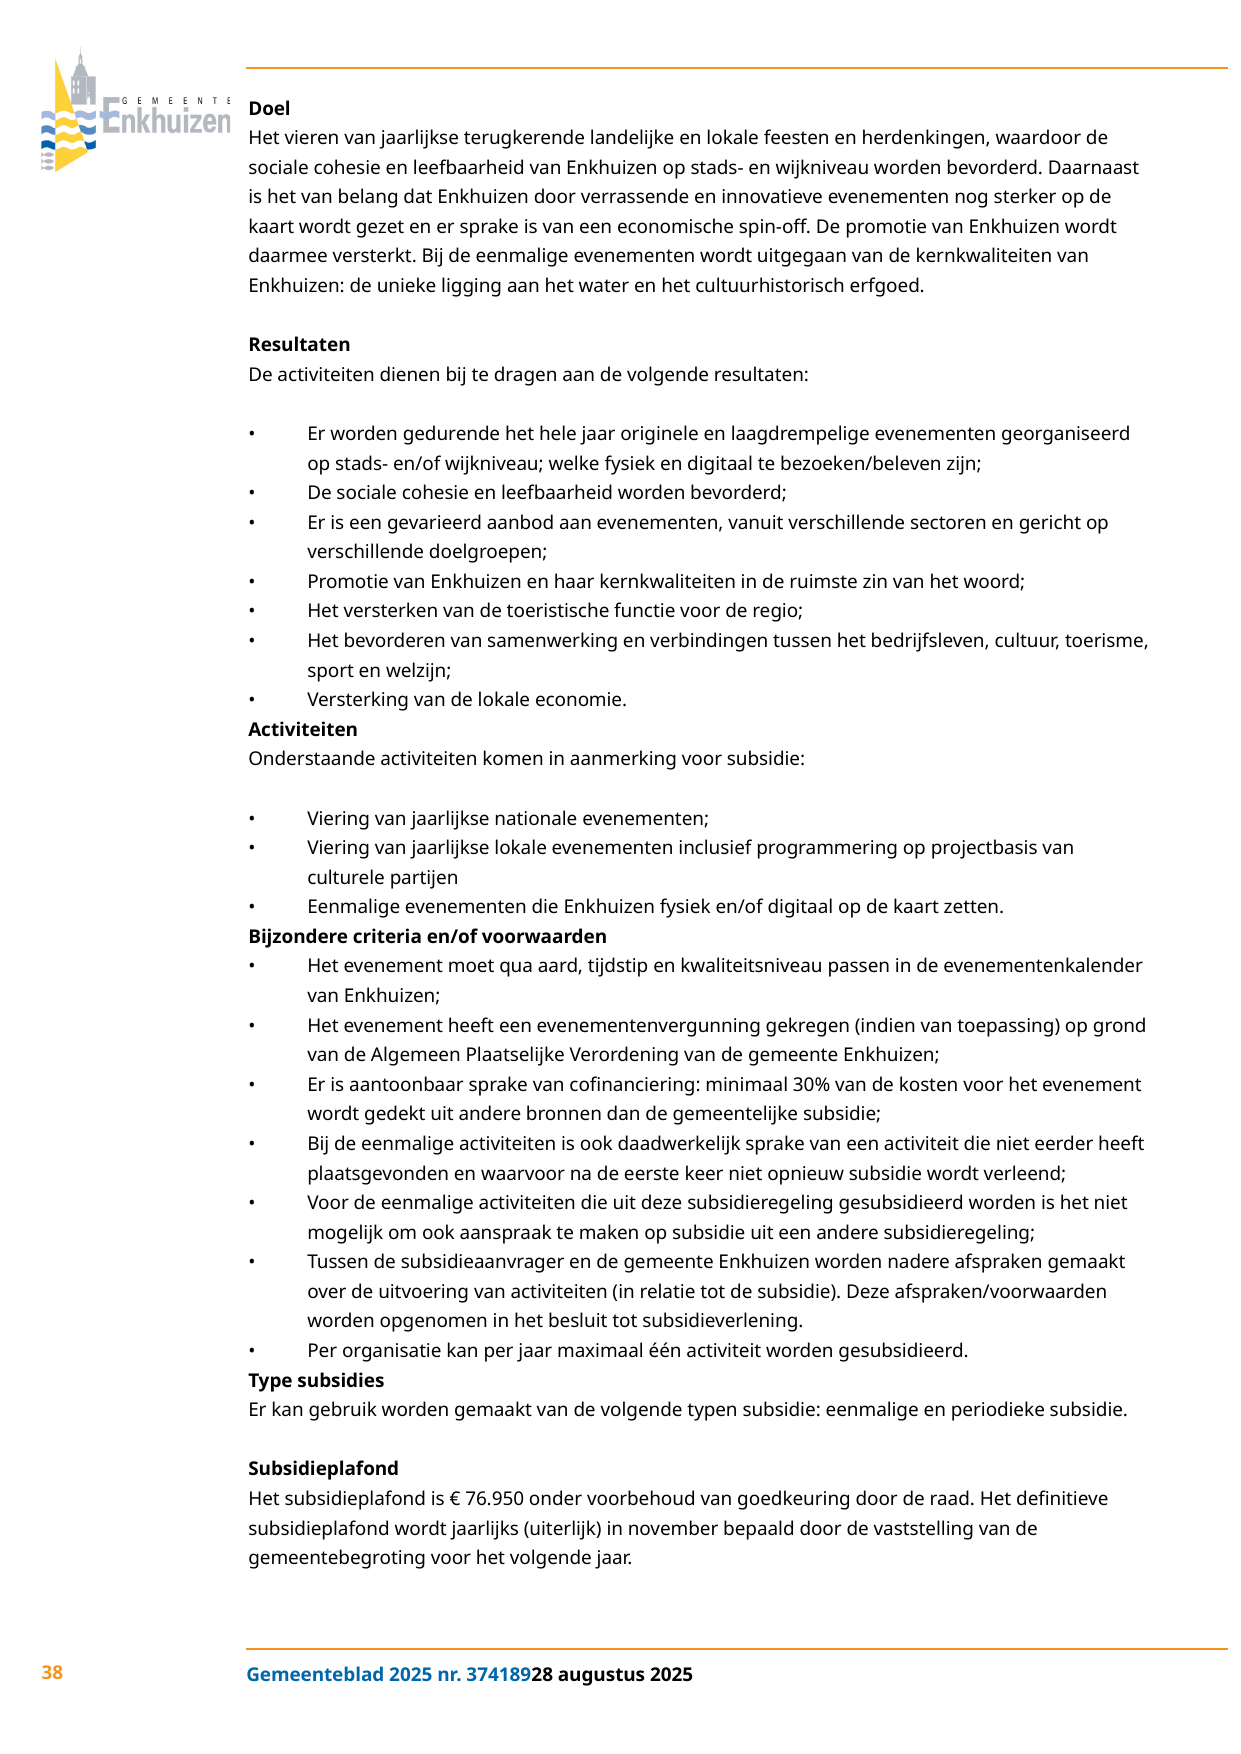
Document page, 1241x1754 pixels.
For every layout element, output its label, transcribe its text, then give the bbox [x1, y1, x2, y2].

list Promotie van Enkhuizen en haar kernkwaliteiten in de ruimste zin van het woord; [248, 568, 1152, 594]
list Het evenement heeft een evenementenvergunning gekregen (indien van toepassing) op grond van de Algemeen Plaatselijke Verordening van de gemeente Enkhuizen; [248, 1012, 1152, 1067]
list Versterking van de lokale economie. [248, 686, 1152, 712]
list Per organisatie kan per jaar maximaal één activiteit worden gesubsidieerd. [248, 1337, 1152, 1363]
text Doel [248, 95, 1152, 121]
list Voor de eenmalige activiteiten die uit deze subsidieregeling gesubsidieerd worden is het niet mogelijk om ook aanspraak te maken op subsidie uit een andere subsidieregeling; [248, 1189, 1152, 1245]
list Er is aantoonbaar sprake van cofinanciering: minimaal 30% van de kosten voor het evenement wordt gedekt uit andere bronnen dan de gemeentelijke subsidie; [248, 1071, 1152, 1126]
text Resultaten [248, 331, 1152, 357]
text Activiteiten [248, 716, 1152, 742]
text Onderstaande activiteiten komen in aanmerking voor subsidie: [248, 746, 1152, 771]
list Bij de eenmalige activiteiten is ook daadwerkelijk sprake van een activiteit die niet eerder heeft plaatsgevonden en waarvoor na de eerste keer niet opnieuw subsidie wordt verleend; [248, 1130, 1152, 1186]
text Het vieren van jaarlijkse terugkerende landelijke en lokale feesten en herdenkingen, waardoor de sociale cohesie en leefbaarheid van Enkhuizen op stads- en wijkniveau worden bevorderd. Daarnaast is het van belang dat Enkhuizen door verrassende en innovatieve evenementen nog sterker op de kaart wordt gezet en er sprake is van een economische spin-off. De promotie van Enkhuizen wordt daarmee versterkt. Bij de eenmalige evenementen wordt uitgegaan van de kernkwaliteiten van Enkhuizen: de unieke ligging aan het water en het cultuurhistorisch erfgoed. [248, 124, 1152, 298]
list Tussen de subsidieaanvrager en de gemeente Enkhuizen worden nadere afspraken gemaakt over de uitvoering van activiteiten (in relatie tot de subsidie). Deze afspraken/voorwaarden worden opgenomen in het besluit tot subsidieverlening. [248, 1248, 1152, 1333]
list Er is een gevarieerd aanbod aan evenementen, vanuit verschillende sectoren en gericht op verschillende doelgroepen; [248, 509, 1152, 564]
picture [41, 47, 231, 172]
text Subsidieplafond [248, 1456, 1152, 1481]
text Bijzondere criteria en/of voorwaarden [248, 923, 1152, 949]
list Het versterken van de toeristische functie voor de regio; [248, 598, 1152, 623]
list Het evenement moet qua aard, tijdstip en kwaliteitsniveau passen in de evenementenkalender van Enkhuizen; [248, 953, 1152, 1008]
list Er worden gedurende het hele jaar originele en laagdrempelige evenementen georganiseerd op stads- en/of wijkniveau; welke fysiek en digitaal te bezoeken/beleven zijn; [248, 420, 1152, 476]
text Er kan gebruik worden gemaakt van de volgende typen subsidie: eenmalige en periodieke subsidie. [248, 1396, 1152, 1422]
list Eenmalige evenementen die Enkhuizen fysiek en/of digitaal op de kaart zetten. [248, 893, 1152, 919]
list Het bevorderen van samenwerking en verbindingen tussen het bedrijfsleven, cultuur, toerisme, sport en welzijn; [248, 627, 1152, 683]
list Viering van jaarlijkse nationale evenementen; [248, 805, 1152, 831]
list Viering van jaarlijkse lokale evenementen inclusief programmering op projectbasis van culturele partijen [248, 834, 1152, 890]
list De sociale cohesie en leefbaarheid worden bevorderd; [248, 479, 1152, 505]
text De activiteiten dienen bij te dragen aan de volgende resultaten: [248, 361, 1152, 387]
text Type subsidies [248, 1367, 1152, 1393]
text Het subsidieplafond is € 76.950 onder voorbehoud van goedkeuring door de raad. Het definitieve subsidieplafond wordt jaarlijks (uiterlijk) in november bepaald door de vaststelling van de gemeentebegroting voor het volgende jaar. [248, 1485, 1152, 1570]
